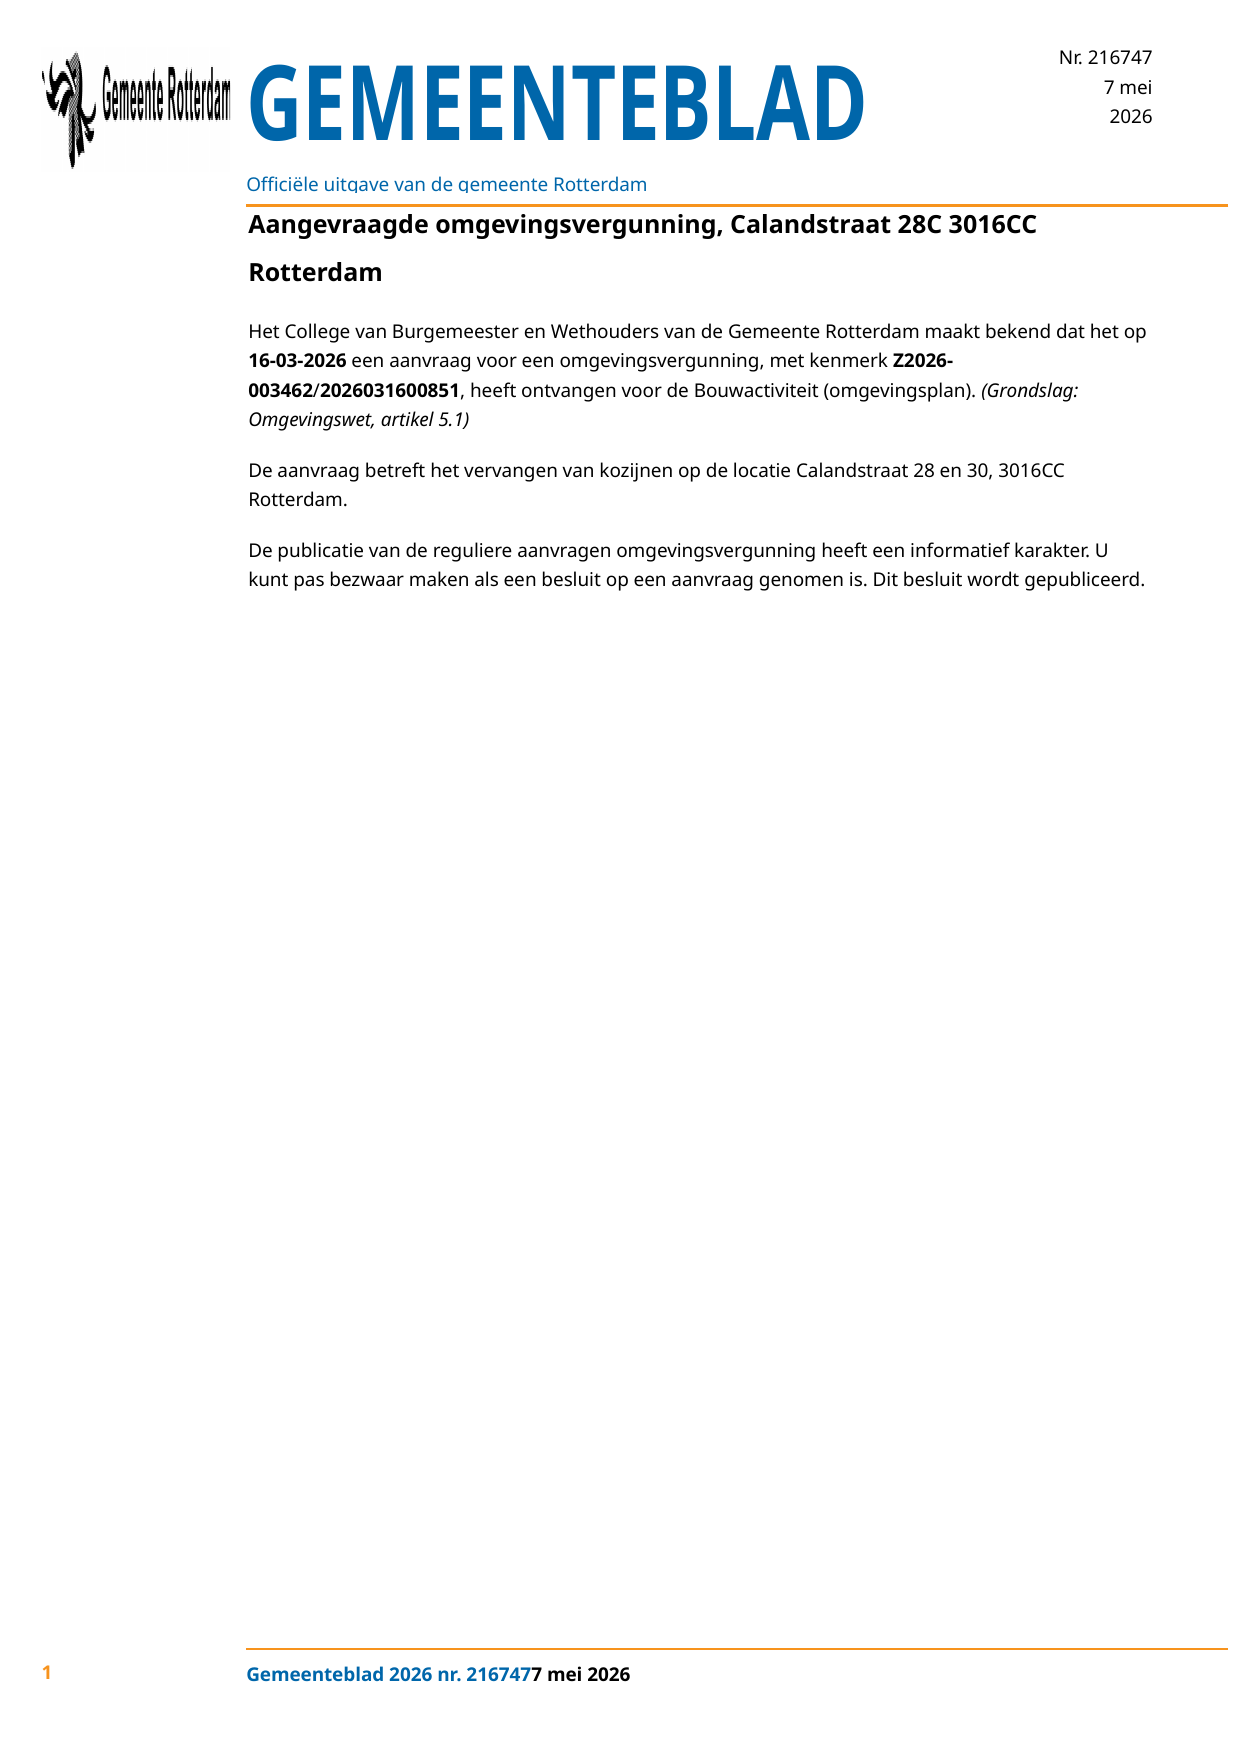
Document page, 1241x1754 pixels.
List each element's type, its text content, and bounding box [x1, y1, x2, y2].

picture [41, 47, 231, 172]
text De publicatie van de reguliere aanvragen omgevingsvergunning heeft een informatief karakter. U kunt pas bezwaar maken als een besluit op een aanvraag genomen is. Dit besluit wordt gepubliceerd. [248, 537, 1152, 592]
text Het College van Burgemeester en Wethouders van de Gemeente Rotterdam maakt bekend dat het op 16-03-2026 een aanvraag voor een omgevingsvergunning, met kenmerk Z2026-003462/2026031600851, heeft ontvangen voor de Bouwactiviteit (omgevingsplan). (Grondslag: Omgevingswet, artikel 5.1) [248, 318, 1152, 432]
text Aangevraagde omgevingsvergunning, Calandstraat 28C 3016CC Rotterdam [248, 207, 1152, 288]
text De aanvraag betreft het vervangen van kozijnen op de locatie Calandstraat 28 en 30, 3016CC Rotterdam. [248, 457, 1152, 512]
